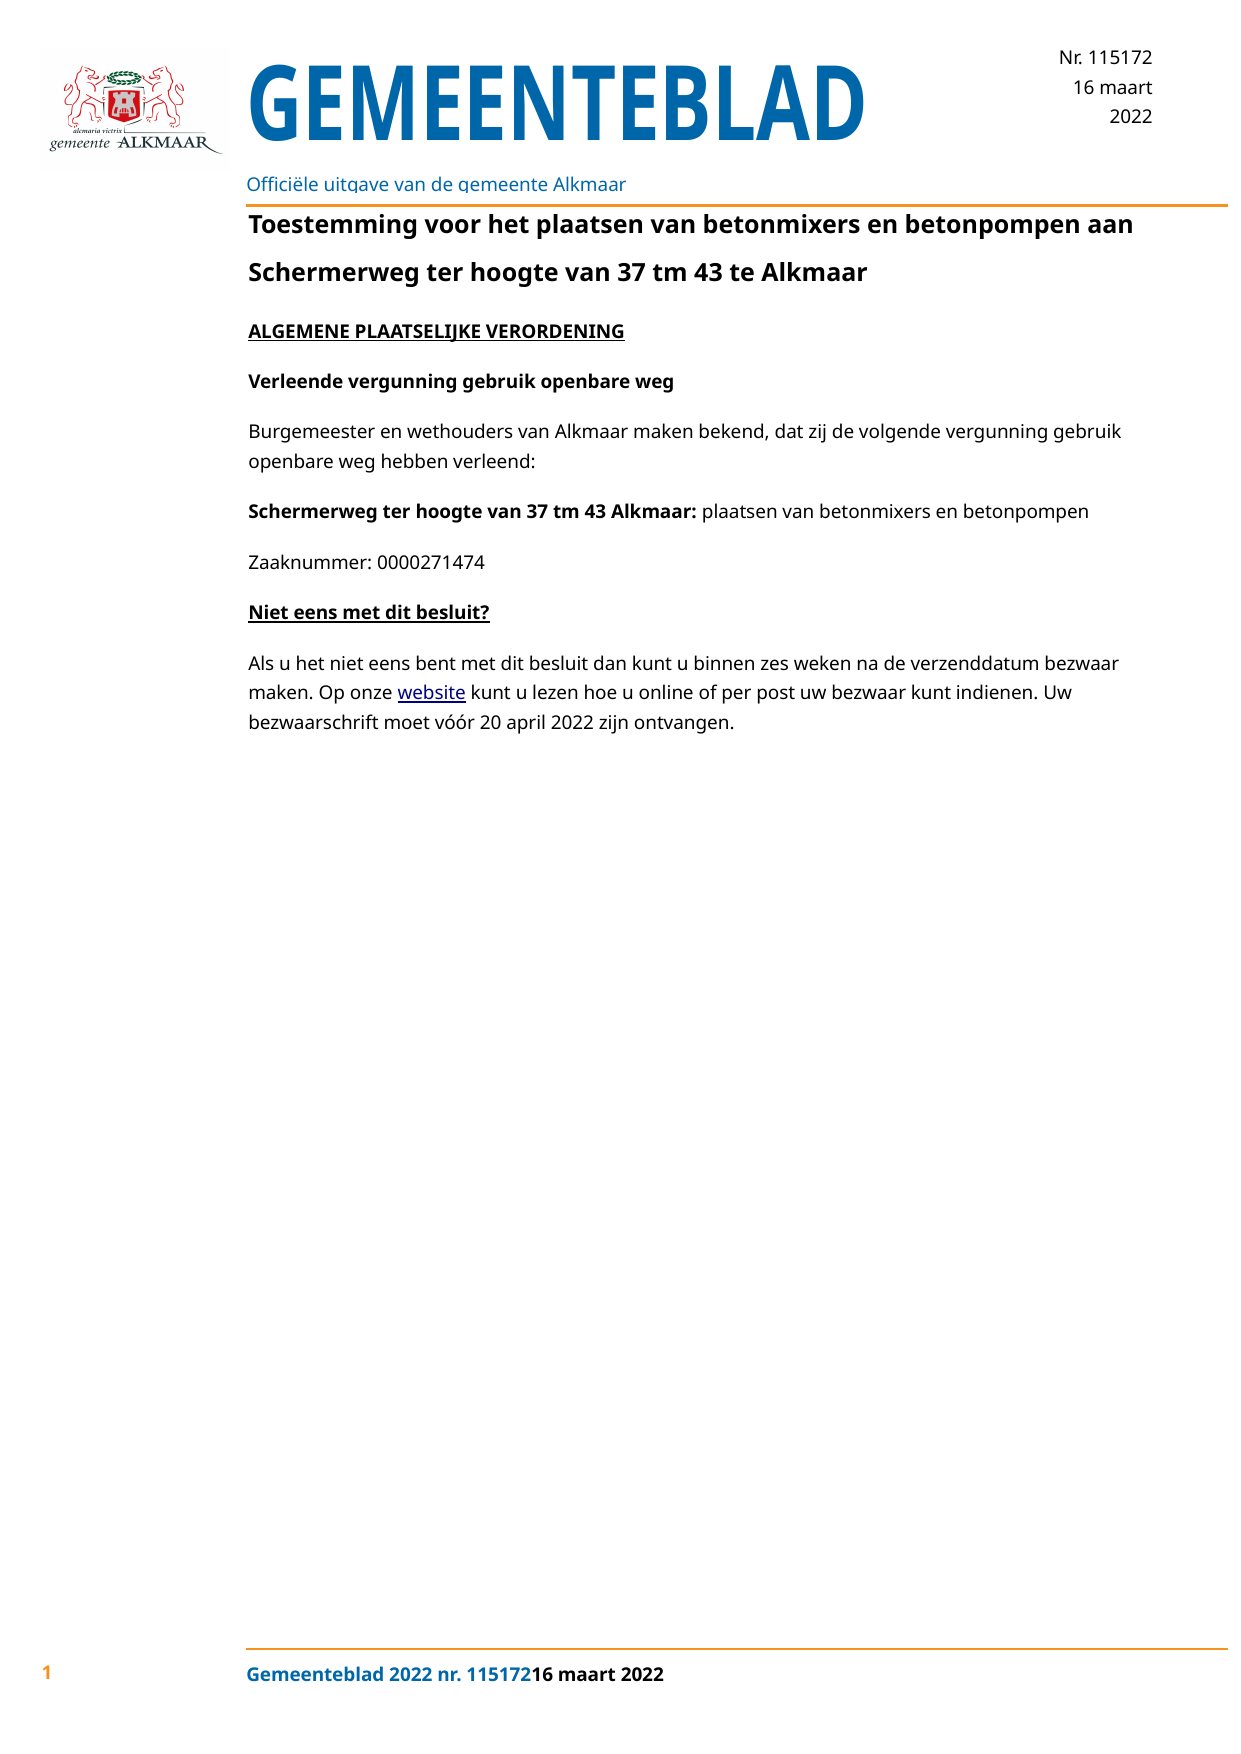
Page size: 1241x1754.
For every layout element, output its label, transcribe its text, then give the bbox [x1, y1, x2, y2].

text Toestemming voor het plaatsen van betonmixers en betonpompen aan Schermerweg ter hoogte van 37 tm 43 te Alkmaar [248, 207, 1152, 288]
text Burgemeester en wethouders van Alkmaar maken bekend, dat zij de volgende vergunning gebruik openbare weg hebben verleend: [248, 419, 1152, 474]
picture [41, 47, 231, 172]
text Verleende vergunning gebruik openbare weg [248, 368, 1152, 394]
text Schermerweg ter hoogte van 37 tm 43 Alkmaar: plaatsen van betonmixers en betonpompen [248, 499, 1152, 524]
text ALGEMENE PLAATSELIJKE VERORDENING [248, 318, 1152, 344]
text Als u het niet eens bent met dit besluit dan kunt u binnen zes weken na de verzenddatum bezwaar maken. Op onze website kunt u lezen hoe u online of per post uw bezwaar kunt indienen. Uw bezwaarschrift moet vóór 20 april 2022 zijn ontvangen. [248, 650, 1152, 735]
text Zaaknummer: 0000271474 [248, 549, 1152, 575]
text Niet eens met dit besluit? [248, 599, 1152, 625]
